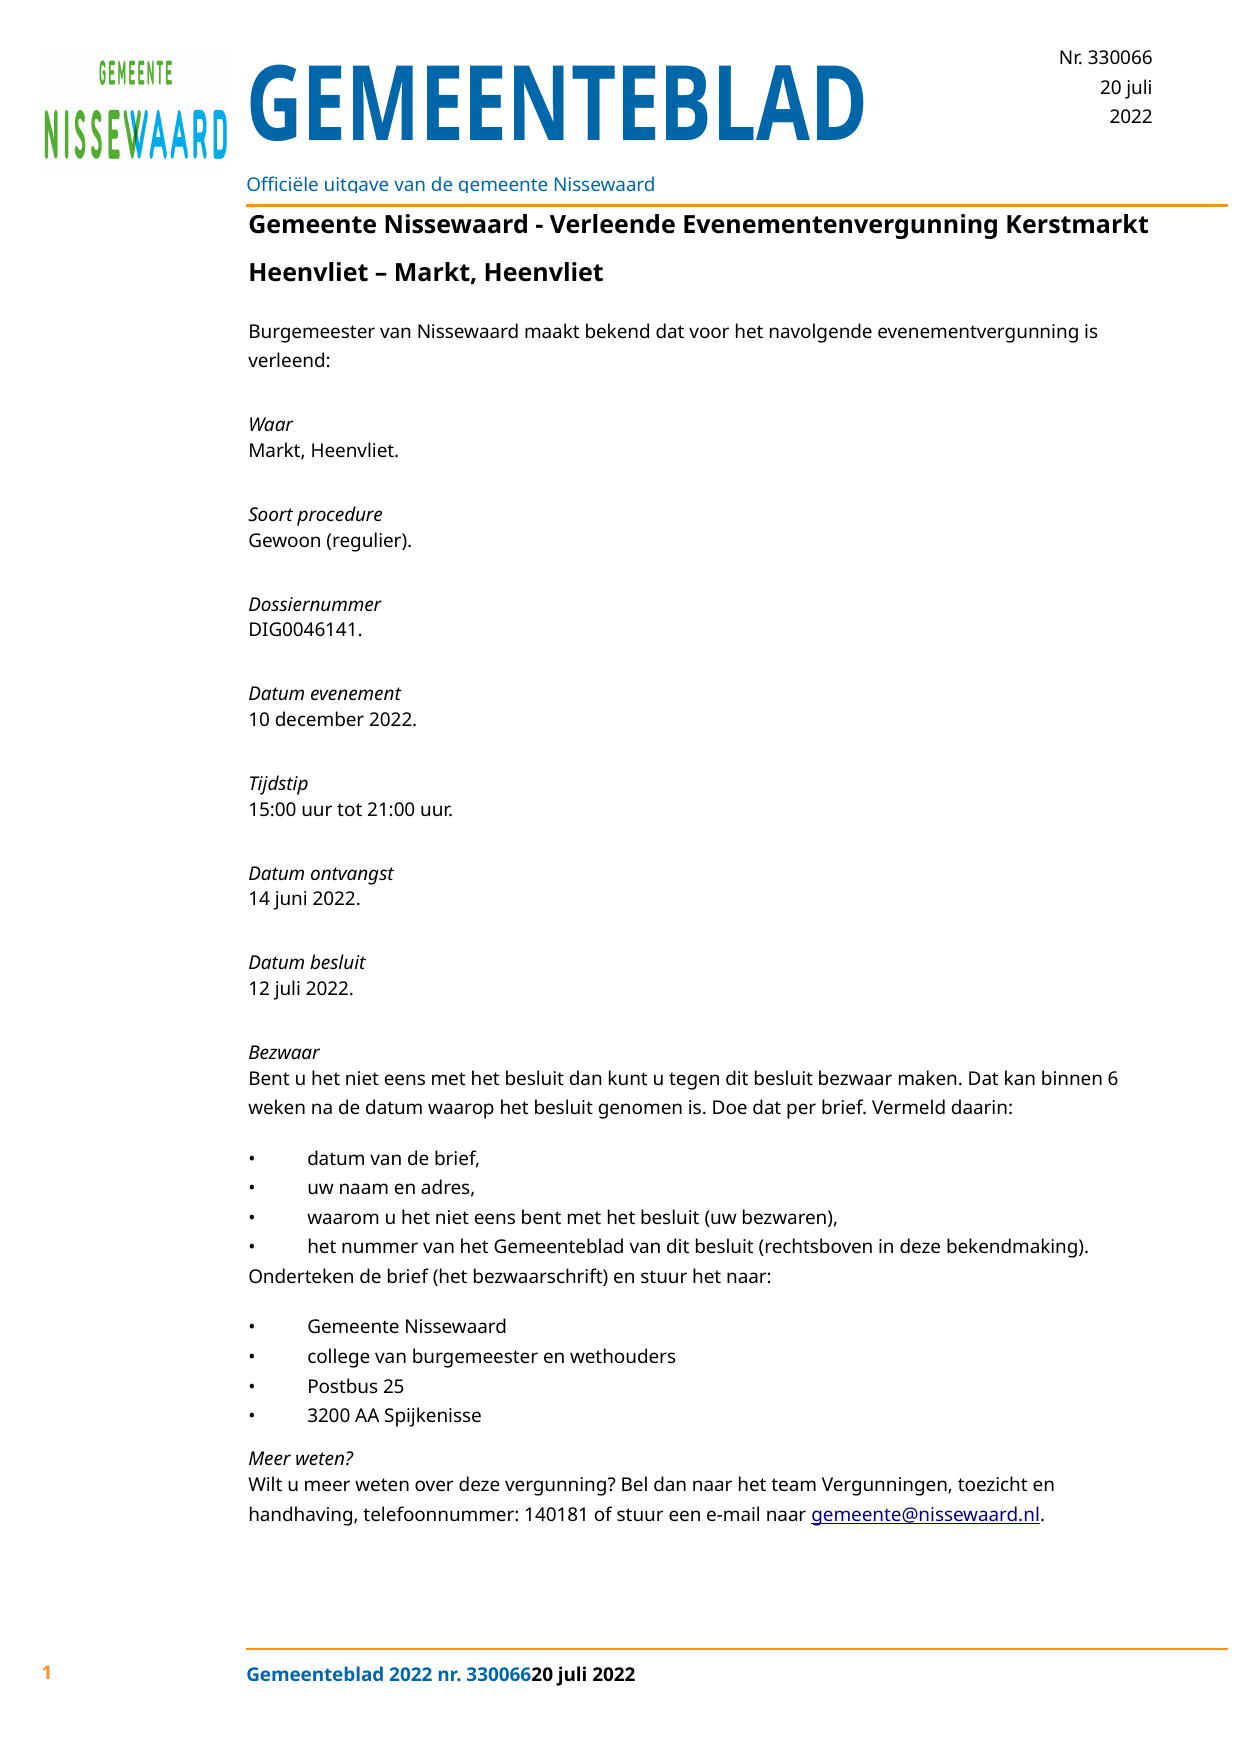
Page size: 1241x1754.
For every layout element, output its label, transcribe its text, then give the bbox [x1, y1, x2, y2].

list Gemeente Nissewaard [248, 1314, 1152, 1339]
text Meer weten? [248, 1446, 1152, 1471]
list Postbus 25 [248, 1373, 1152, 1399]
list datum van de brief, [248, 1145, 1152, 1171]
text Datum besluit [248, 949, 1152, 975]
text Burgemeester van Nissewaard maakt bekend dat voor het navolgende evenementvergunning is verleend: [248, 318, 1152, 373]
text Dossiernummer [248, 591, 1152, 617]
text 15:00 uur tot 21:00 uur. [248, 796, 1152, 822]
text Gemeente Nissewaard - Verleende Evenementenvergunning Kerstmarkt Heenvliet – Markt, Heenvliet [248, 207, 1152, 288]
text Wilt u meer weten over deze vergunning? Bel dan naar het team Vergunningen, toezicht en handhaving, telefoonnummer: 140181 of stuur een e-mail naar gemeente@nissewaard.nl. [248, 1471, 1152, 1527]
list 3200 AA Spijkenisse [248, 1402, 1152, 1428]
text Bezwaar [248, 1039, 1152, 1065]
text Datum ontvangst [248, 860, 1152, 886]
text 12 juli 2022. [248, 975, 1152, 1001]
list uw naam en adres, [248, 1174, 1152, 1200]
text DIG0046141. [248, 617, 1152, 642]
text Gewoon (regulier). [248, 527, 1152, 553]
text Datum evenement [248, 681, 1152, 706]
picture [41, 47, 231, 172]
list het nummer van het Gemeenteblad van dit besluit (rechtsboven in deze bekendmaking). [248, 1234, 1152, 1259]
list college van burgemeester en wethouders [248, 1343, 1152, 1369]
text Soort procedure [248, 501, 1152, 527]
text 14 juni 2022. [248, 886, 1152, 911]
text Markt, Heenvliet. [248, 437, 1152, 463]
text Bent u het niet eens met het besluit dan kunt u tegen dit besluit bezwaar maken. Dat kan binnen 6 weken na de datum waarop het besluit genomen is. Doe dat per brief. Vermeld daarin: [248, 1065, 1152, 1120]
list waarom u het niet eens bent met het besluit (uw bezwaren), [248, 1204, 1152, 1230]
text Waar [248, 411, 1152, 437]
text Tijdstip [248, 770, 1152, 796]
text Onderteken de brief (het bezwaarschrift) en stuur het naar: [248, 1263, 1152, 1289]
text 10 december 2022. [248, 706, 1152, 732]
